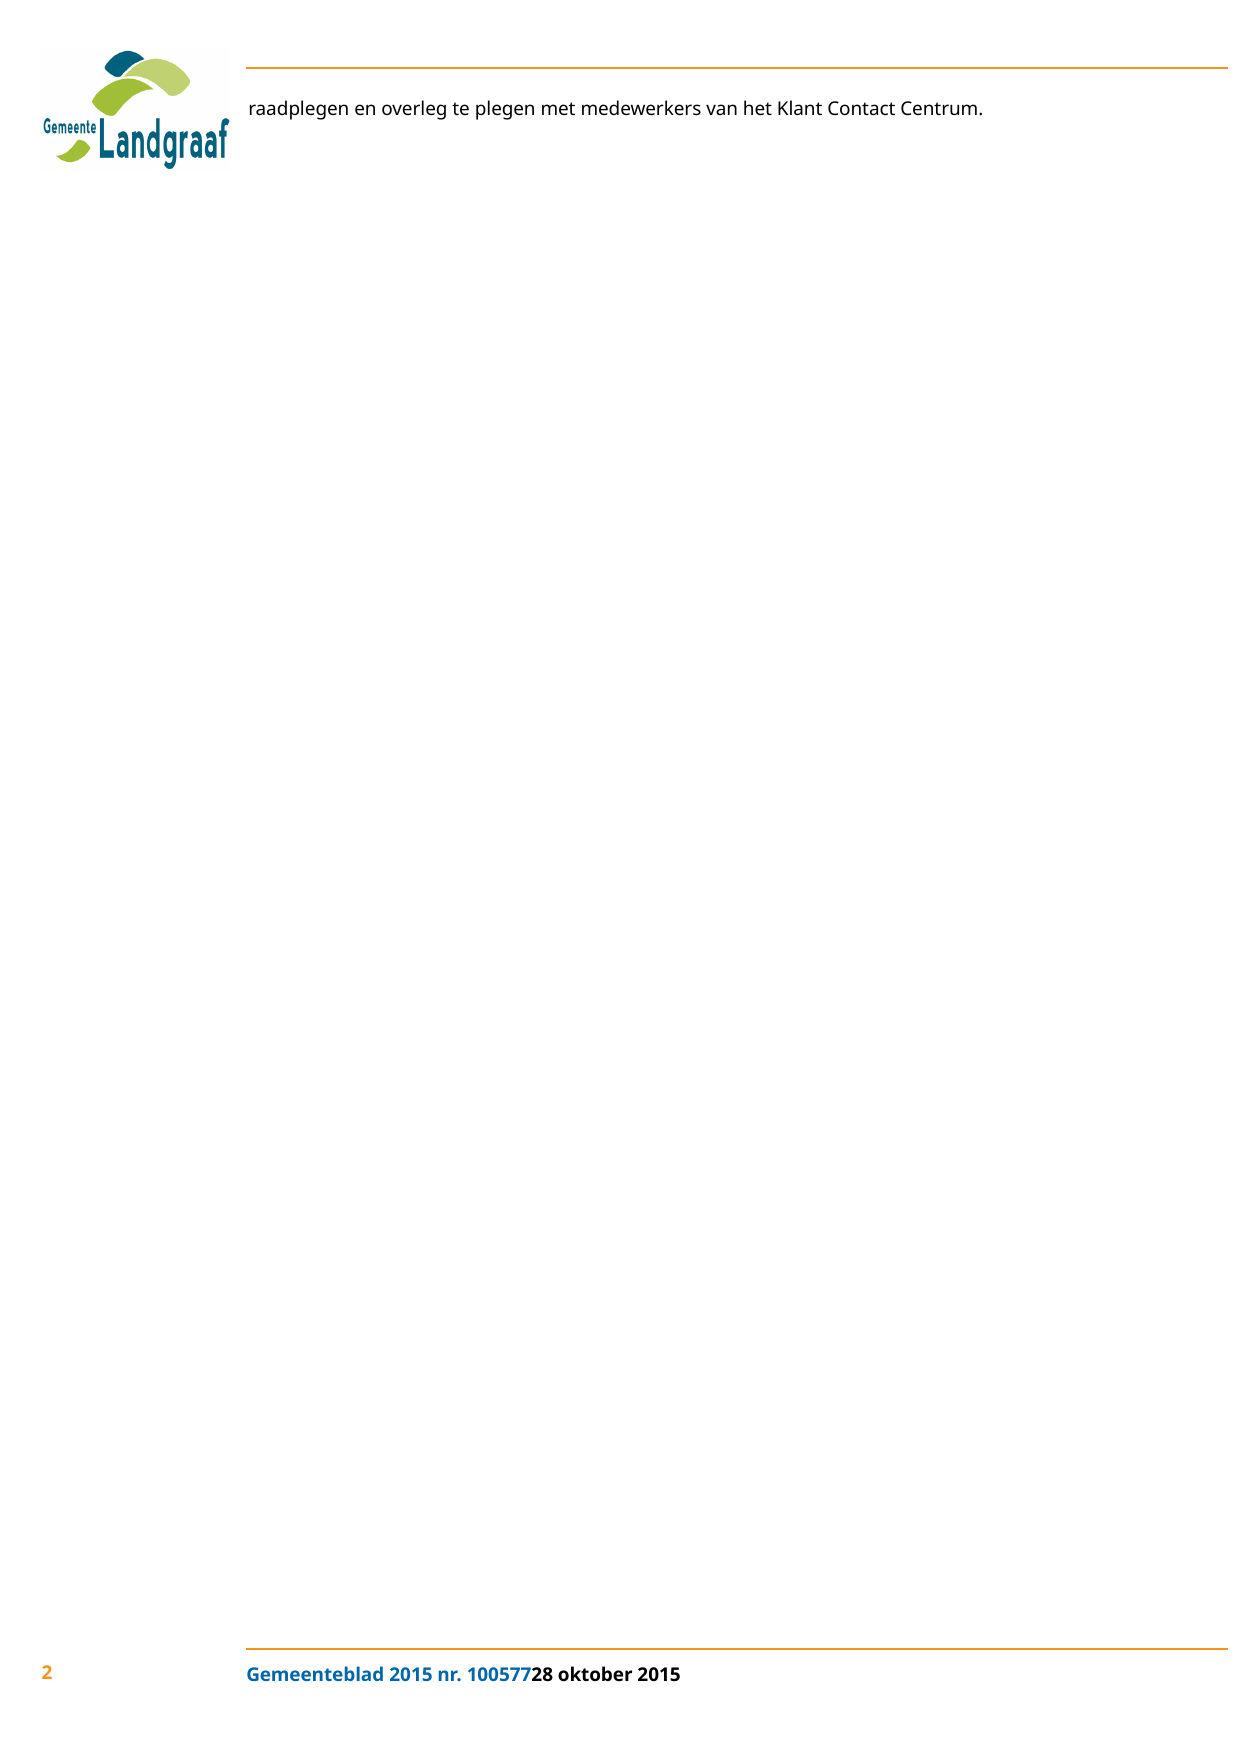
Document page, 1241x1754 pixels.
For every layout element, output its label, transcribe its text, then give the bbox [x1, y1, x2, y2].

picture [41, 47, 231, 172]
text raadplegen en overleg te plegen met medewerkers van het Klant Contact Centrum. [248, 95, 1152, 121]
